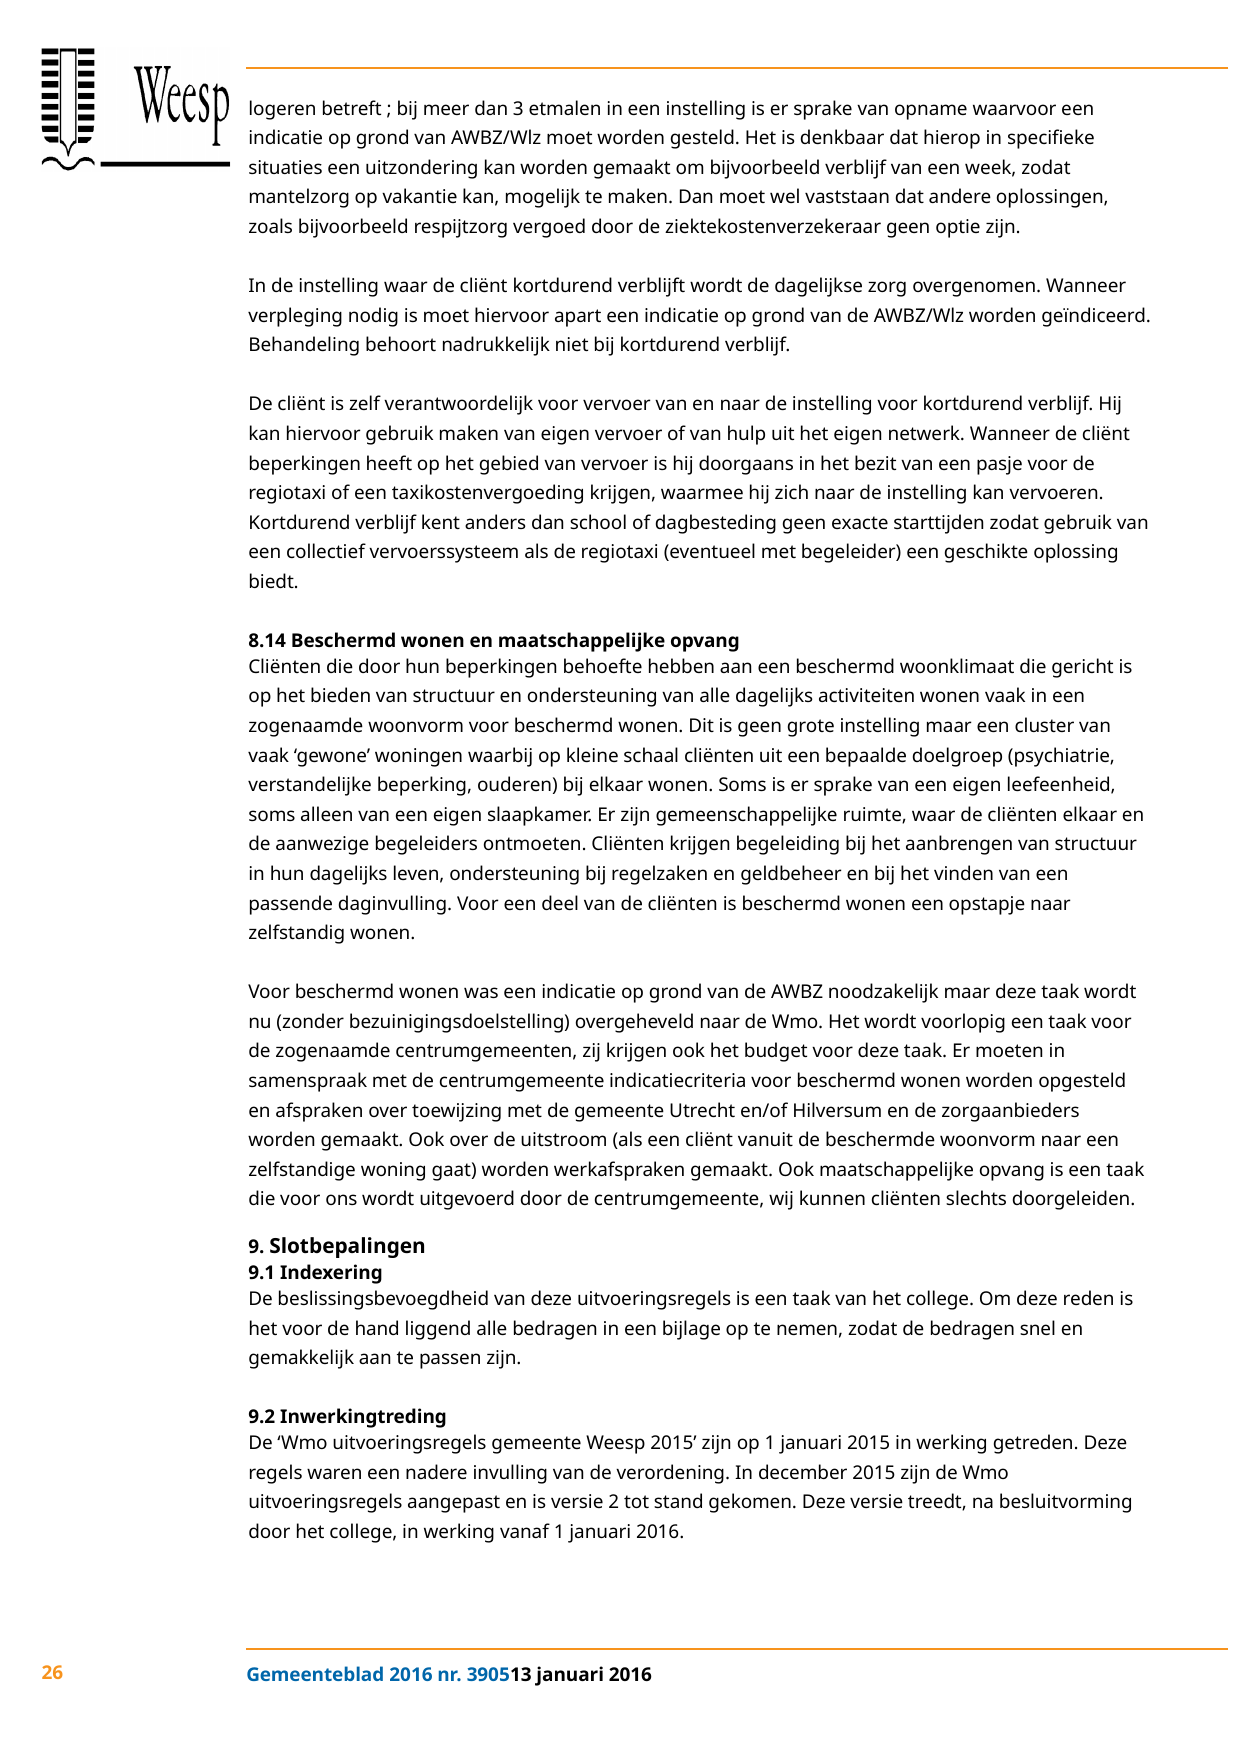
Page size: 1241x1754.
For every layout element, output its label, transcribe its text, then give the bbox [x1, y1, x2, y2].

text logeren betreft ; bij meer dan 3 etmalen in een instelling is er sprake van opname waarvoor een indicatie op grond van AWBZ/Wlz moet worden gesteld. Het is denkbaar dat hierop in specifieke situaties een uitzondering kan worden gemaakt om bijvoorbeeld verblijf van een week, zodat mantelzorg op vakantie kan, mogelijk te maken. Dan moet wel vaststaan dat andere oplossingen, zoals bijvoorbeeld respijtzorg vergoed door de ziektekostenverzekeraar geen optie zijn. [248, 95, 1152, 239]
picture [41, 47, 231, 172]
text Voor beschermd wonen was een indicatie op grond van de AWBZ noodzakelijk maar deze taak wordt nu (zonder bezuinigingsdoelstelling) overgeheveld naar de Wmo. Het wordt voorlopig een taak voor de zogenaamde centrumgemeenten, zij krijgen ook het budget voor deze taak. Er moeten in samenspraak met de centrumgemeente indicatiecriteria voor beschermd wonen worden opgesteld en afspraken over toewijzing met de gemeente Utrecht en/of Hilversum en de zorgaanbieders worden gemaakt. Ook over de uitstroom (als een cliënt vanuit de beschermde woonvorm naar een zelfstandige woning gaat) worden werkafspraken gemaakt. Ook maatschappelijke opvang is een taak die voor ons wordt uitgevoerd door de centrumgemeente, wij kunnen cliënten slechts doorgeleiden. [248, 978, 1152, 1211]
text In de instelling waar de cliënt kortdurend verblijft wordt de dagelijkse zorg overgenomen. Wanneer verpleging nodig is moet hiervoor apart een indicatie op grond van de AWBZ/Wlz worden geïndiceerd. Behandeling behoort nadrukkelijk niet bij kortdurend verblijf. [248, 272, 1152, 357]
text 8.14 Beschermd wonen en maatschappelijke opvang [248, 627, 1152, 653]
text De ‘Wmo uitvoeringsregels gemeente Weesp 2015’ zijn op 1 januari 2015 in werking getreden. Deze regels waren een nadere invulling van de verordening. In december 2015 zijn de Wmo uitvoeringsregels aangepast en is versie 2 tot stand gekomen. Deze versie treedt, na besluitvorming door het college, in werking vanaf 1 januari 2016. [248, 1429, 1152, 1544]
text De cliënt is zelf verantwoordelijk voor vervoer van en naar de instelling voor kortdurend verblijf. Hij kan hiervoor gebruik maken van eigen vervoer of van hulp uit het eigen netwerk. Wanneer de cliënt beperkingen heeft op het gebied van vervoer is hij doorgaans in het bezit van een pasje voor de regiotaxi of een taxikostenvergoeding krijgen, waarmee hij zich naar de instelling kan vervoeren. Kortdurend verblijf kent anders dan school of dagbesteding geen exacte starttijden zodat gebruik van een collectief vervoerssysteem als de regiotaxi (eventueel met begeleider) een geschikte oplossing biedt. [248, 391, 1152, 594]
text 9.1 Indexering [248, 1259, 1152, 1285]
text Cliënten die door hun beperkingen behoefte hebben aan een beschermd woonklimaat die gericht is op het bieden van structuur en ondersteuning van alle dagelijks activiteiten wonen vaak in een zogenaamde woonvorm voor beschermd wonen. Dit is geen grote instelling maar een cluster van vaak ‘gewone’ woningen waarbij op kleine schaal cliënten uit een bepaalde doelgroep (psychiatrie, verstandelijke beperking, ouderen) bij elkaar wonen. Soms is er sprake van een eigen leefeenheid, soms alleen van een eigen slaapkamer. Er zijn gemeenschappelijke ruimte, waar de cliënten elkaar en de aanwezige begeleiders ontmoeten. Cliënten krijgen begeleiding bij het aanbrengen van structuur in hun dagelijks leven, ondersteuning bij regelzaken en geldbeheer en bij het vinden van een passende daginvulling. Voor een deel van de cliënten is beschermd wonen een opstapje naar zelfstandig wonen. [248, 653, 1152, 945]
text De beslissingsbevoegdheid van deze uitvoeringsregels is een taak van het college. Om deze reden is het voor de hand liggend alle bedragen in een bijlage op te nemen, zodat de bedragen snel en gemakkelijk aan te passen zijn. [248, 1285, 1152, 1370]
text 9. Slotbepalingen [248, 1231, 1152, 1259]
text 9.2 Inwerkingtreding [248, 1404, 1152, 1429]
